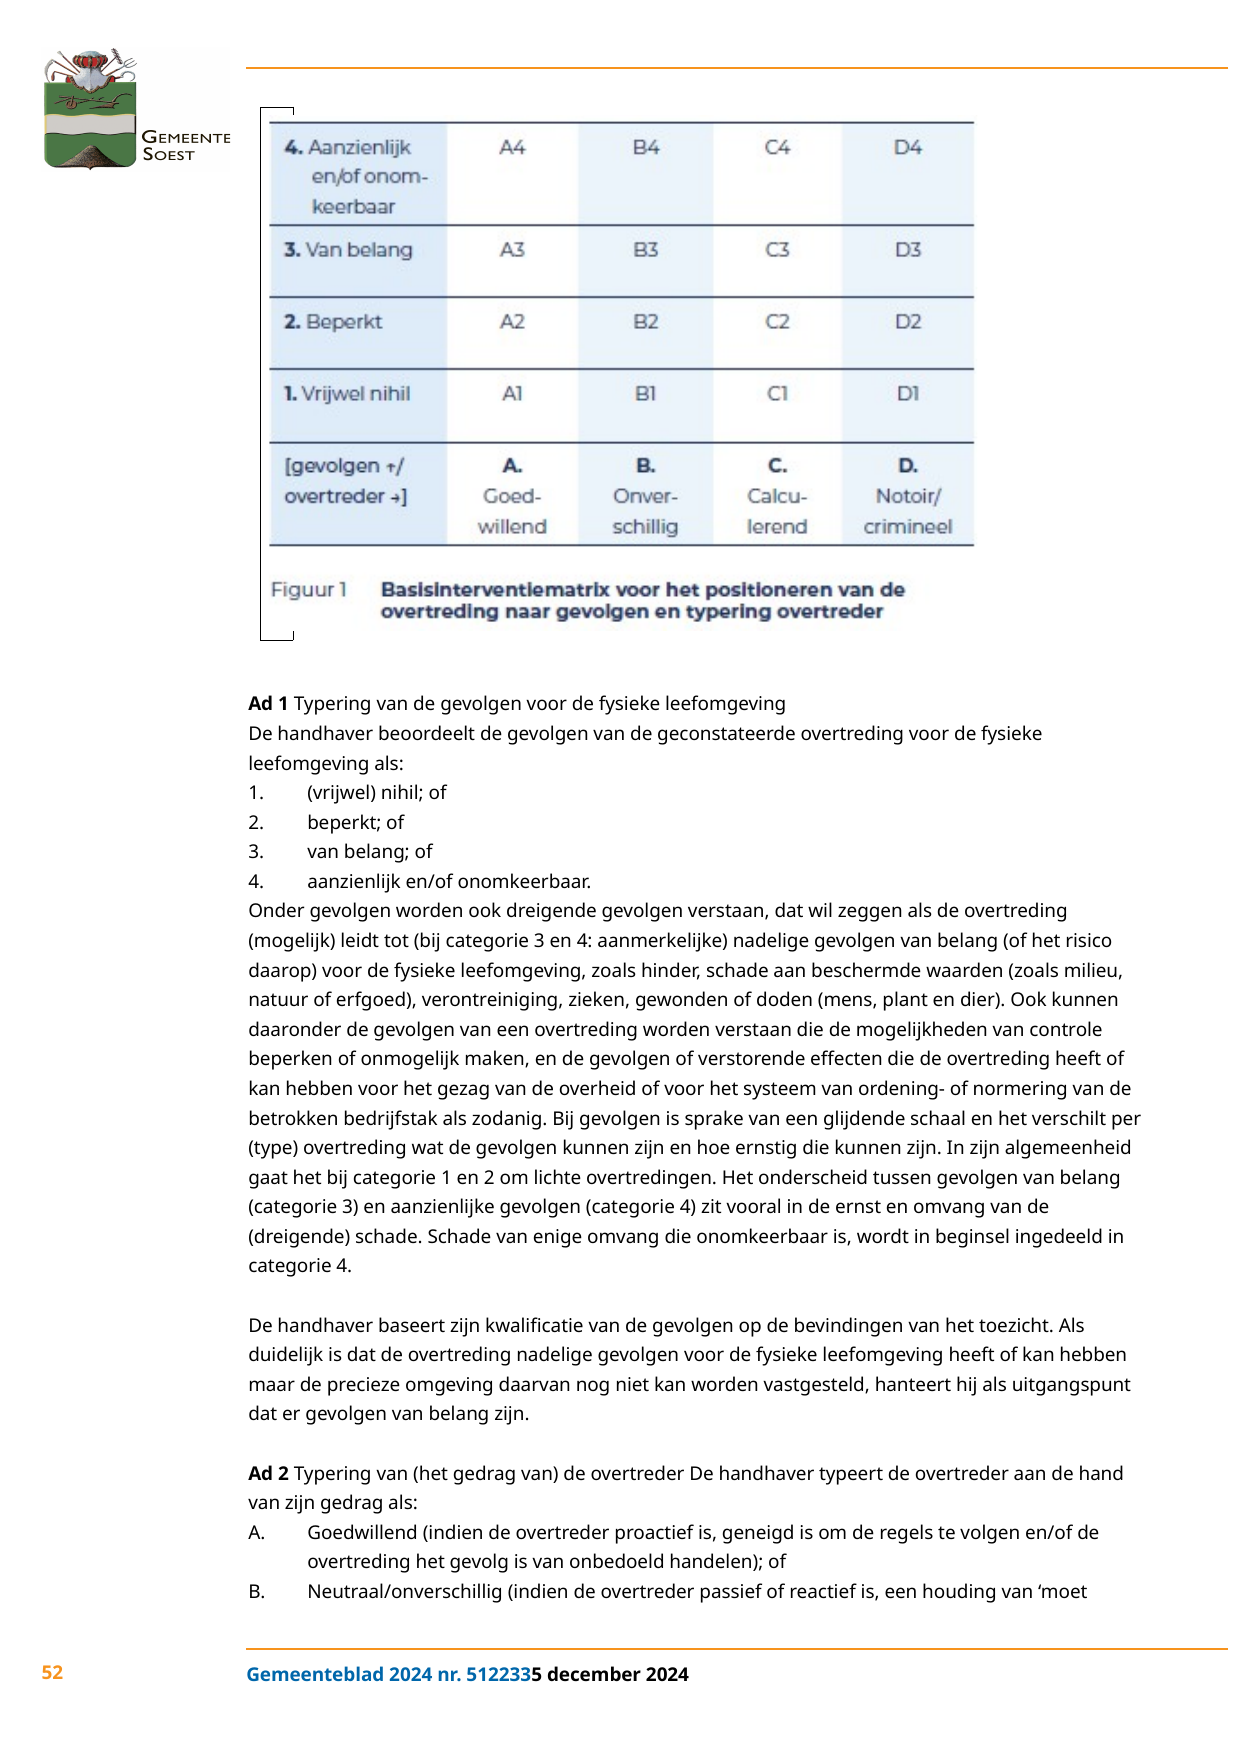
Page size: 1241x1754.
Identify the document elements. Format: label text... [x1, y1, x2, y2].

list Goedwillend (indien de overtreder proactief is, geneigd is om de regels te volgen en/of de overtreding het gevolg is van onbedoeld handelen); of [248, 1519, 1152, 1574]
list beperkt; of [248, 809, 1152, 834]
list van belang; of [248, 838, 1152, 864]
list Neutraal/onverschillig (indien de overtreder passief of reactief is, een houding van ‘moet [248, 1578, 1152, 1604]
list aanzienlijk en/of onomkeerbaar. [248, 868, 1152, 894]
text Ad 2 Typering van (het gedrag van) de overtreder De handhaver typeert de overtreder aan de hand van zijn gedrag als: [248, 1460, 1152, 1515]
text Onder gevolgen worden ook dreigende gevolgen verstaan, dat wil zeggen als de overtreding (mogelijk) leidt tot (bij categorie 3 en 4: aanmerkelijke) nadelige gevolgen van belang (of het risico daarop) voor de fysieke leefomgeving, zoals hinder, schade aan beschermde waarden (zoals milieu, natuur of erfgoed), verontreiniging, zieken, gewonden of doden (mens, plant en dier). Ook kunnen daaronder de gevolgen van een overtreding worden verstaan die de mogelijkheden van controle beperken of onmogelijk maken, en de gevolgen of verstorende effecten die de overtreding heeft of kan hebben voor het gezag van de overheid of voor het systeem van ordening- of normering van de betrokken bedrijfstak als zodanig. Bij gevolgen is sprake van een glijdende schaal en het verschilt per (type) overtreding wat de gevolgen kunnen zijn en hoe ernstig die kunnen zijn. In zijn algemeenheid gaat het bij categorie 1 en 2 om lichte overtredingen. Het onderscheid tussen gevolgen van belang (categorie 3) en aanzienlijke gevolgen (categorie 4) zit vooral in de ernst en omvang van de (dreigende) schade. Schade van enige omvang die onomkeerbaar is, wordt in beginsel ingedeeld in categorie 4. [248, 898, 1152, 1278]
picture [268, 115, 978, 631]
list (vrijwel) nihil; of [248, 779, 1152, 805]
text De handhaver baseert zijn kwalificatie van de gevolgen op de bevindingen van het toezicht. Als duidelijk is dat de overtreding nadelige gevolgen voor de fysieke leefomgeving heeft of kan hebben maar de precieze omgeving daarvan nog niet kan worden vastgesteld, hanteert hij als uitgangspunt dat er gevolgen van belang zijn. [248, 1312, 1152, 1426]
text De handhaver beoordeelt de gevolgen van de geconstateerde overtreding voor de fysieke leefomgeving als: [248, 720, 1152, 775]
picture [41, 47, 231, 172]
text Ad 1 Typering van de gevolgen voor de fysieke leefomgeving [248, 691, 1152, 716]
